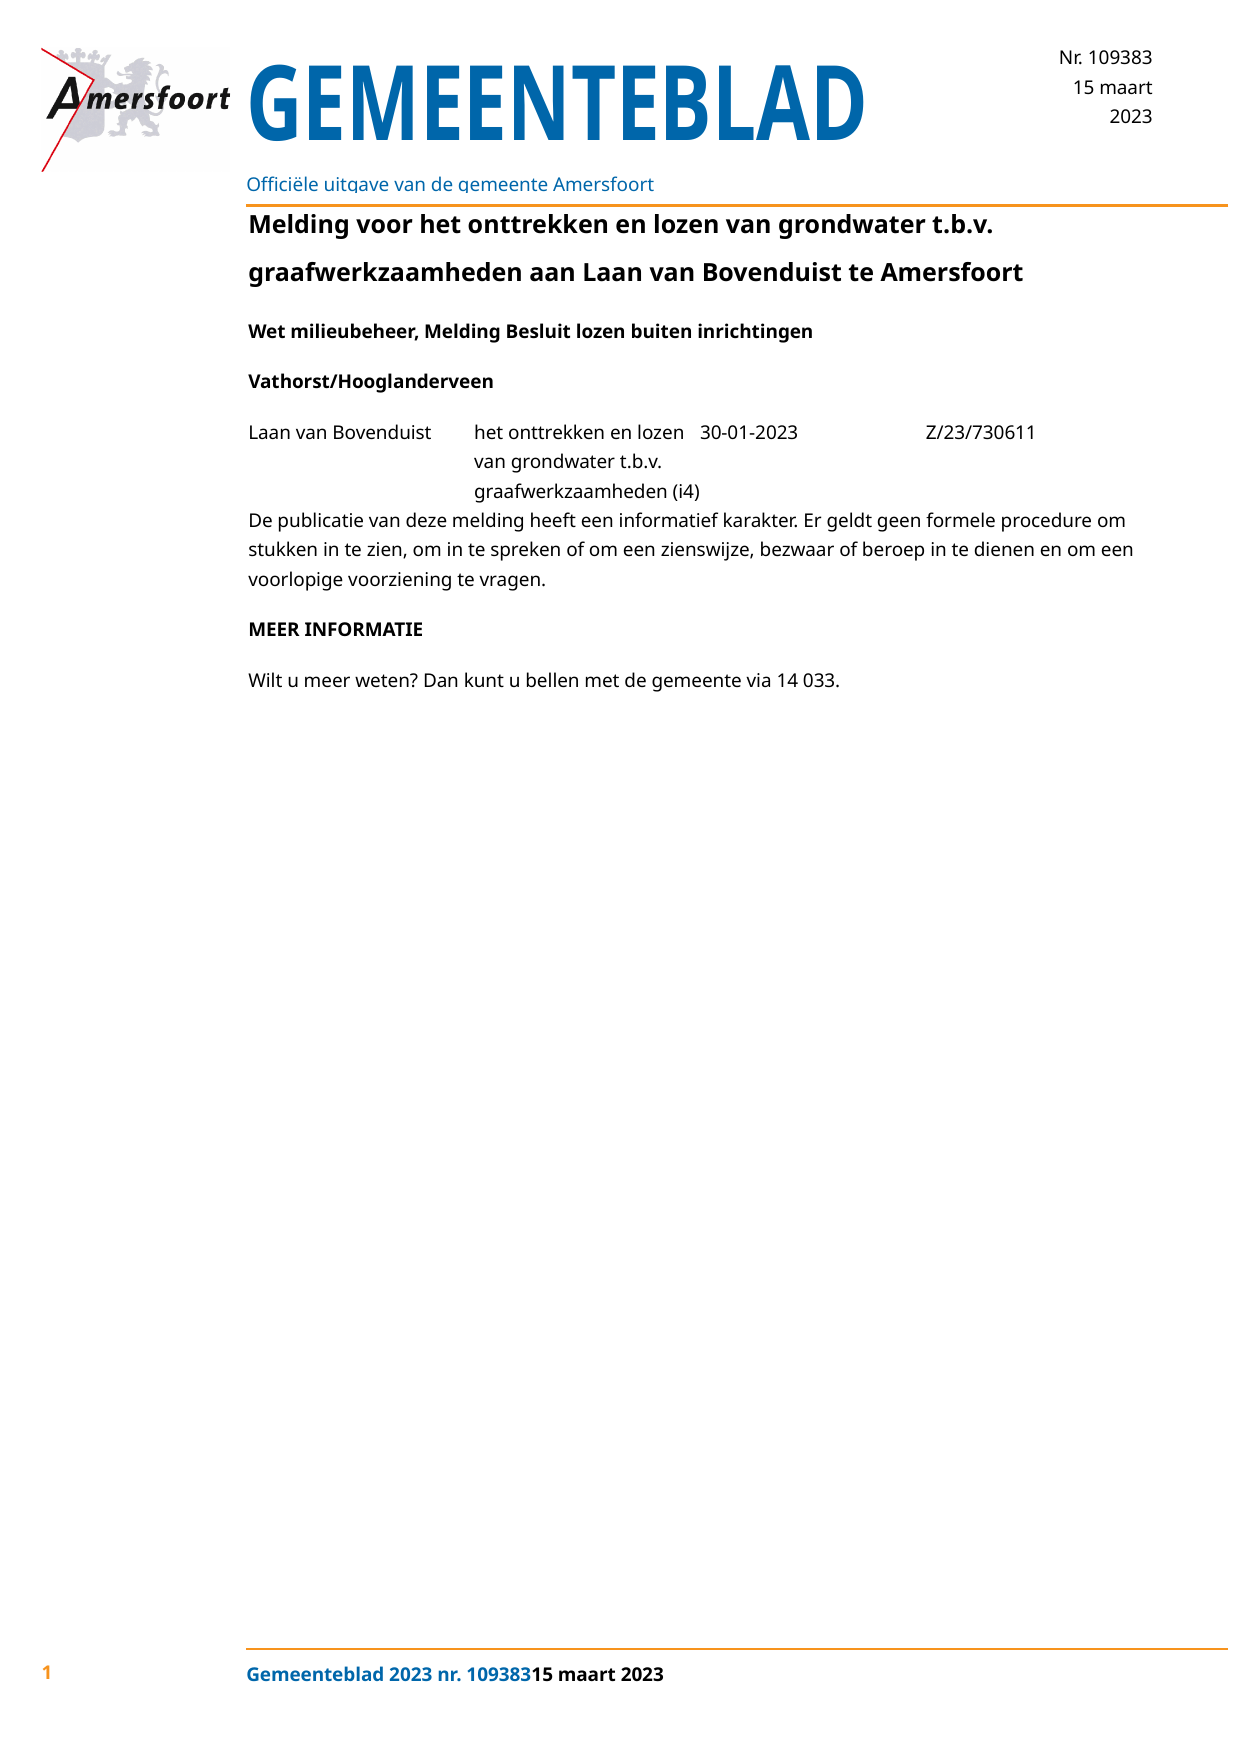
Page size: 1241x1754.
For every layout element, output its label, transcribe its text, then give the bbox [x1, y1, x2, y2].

text MEER INFORMATIE [248, 617, 1152, 642]
text Melding voor het onttrekken en lozen van grondwater t.b.v. graafwerkzaamheden aan Laan van Bovenduist te Amersfoort [248, 207, 1152, 288]
table_header Z/23/730611 [926, 419, 1152, 504]
table_header het onttrekken en lozen van grondwater t.b.v. graafwerkzaamheden (i4) [474, 419, 700, 504]
table_header Laan van Bovenduist [248, 419, 474, 504]
text Vathorst/Hooglanderveen [248, 368, 1152, 394]
text Wet milieubeheer, Melding Besluit lozen buiten inrichtingen [248, 318, 1152, 344]
picture [41, 47, 231, 172]
text De publicatie van deze melding heeft een informatief karakter. Er geldt geen formele procedure om stukken in te zien, om in te spreken of om een zienswijze, bezwaar of beroep in te dienen en om een voorlopige voorziening te vragen. [248, 507, 1152, 592]
table_header 30-01-2023 [700, 419, 926, 504]
text Wilt u meer weten? Dan kunt u bellen met de gemeente via 14 033. [248, 667, 1152, 693]
